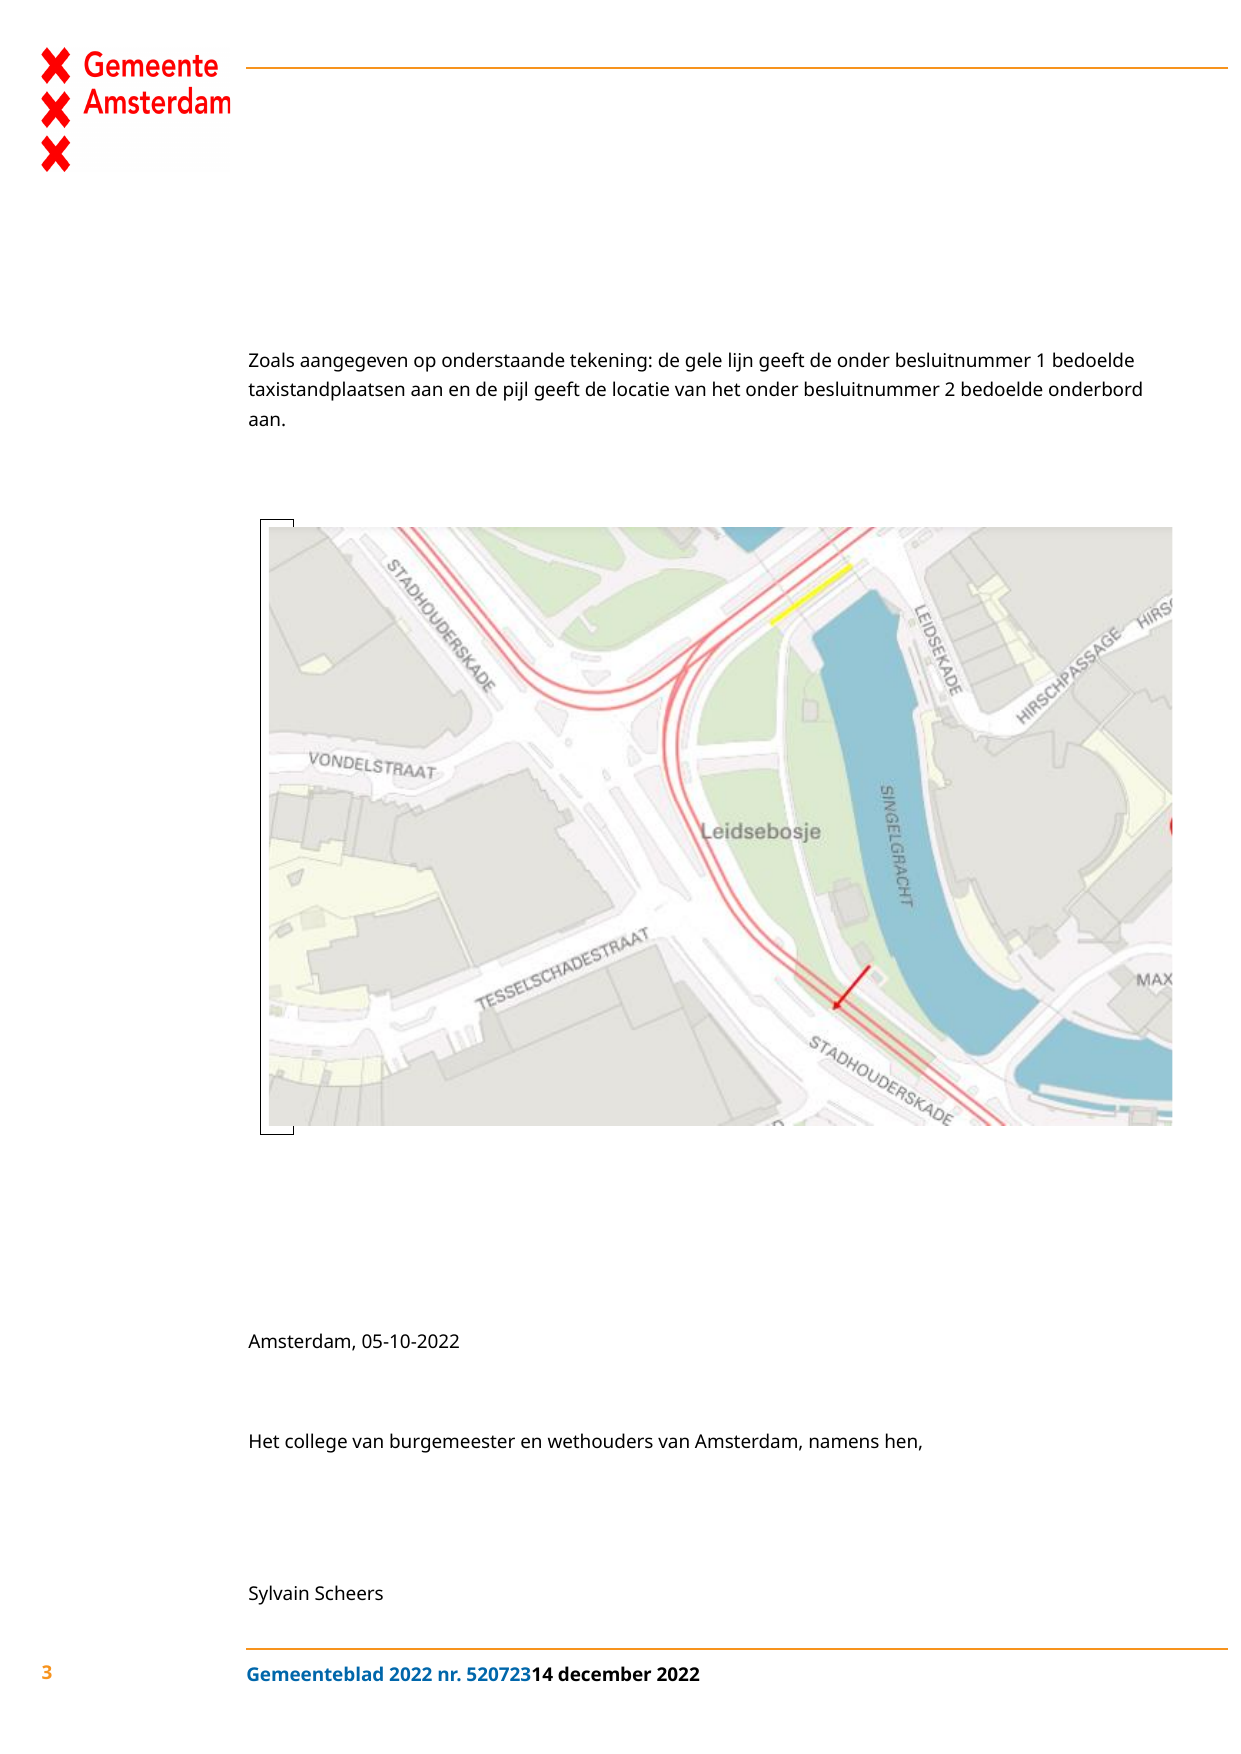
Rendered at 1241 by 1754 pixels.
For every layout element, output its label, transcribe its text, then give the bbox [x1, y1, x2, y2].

text Sylvain Scheers [248, 1580, 1152, 1606]
text Het college van burgemeester en wethouders van Amsterdam, namens hen, [248, 1429, 1152, 1454]
picture [41, 47, 231, 172]
text Zoals aangegeven op onderstaande tekening: de gele lijn geeft de onder besluitnummer 1 bedoelde taxistandplaatsen aan en de pijl geeft de locatie van het onder besluitnummer 2 bedoelde onderbord aan. [248, 347, 1152, 432]
picture [268, 527, 1173, 1126]
text Amsterdam, 05-10-2022 [248, 1328, 1152, 1354]
